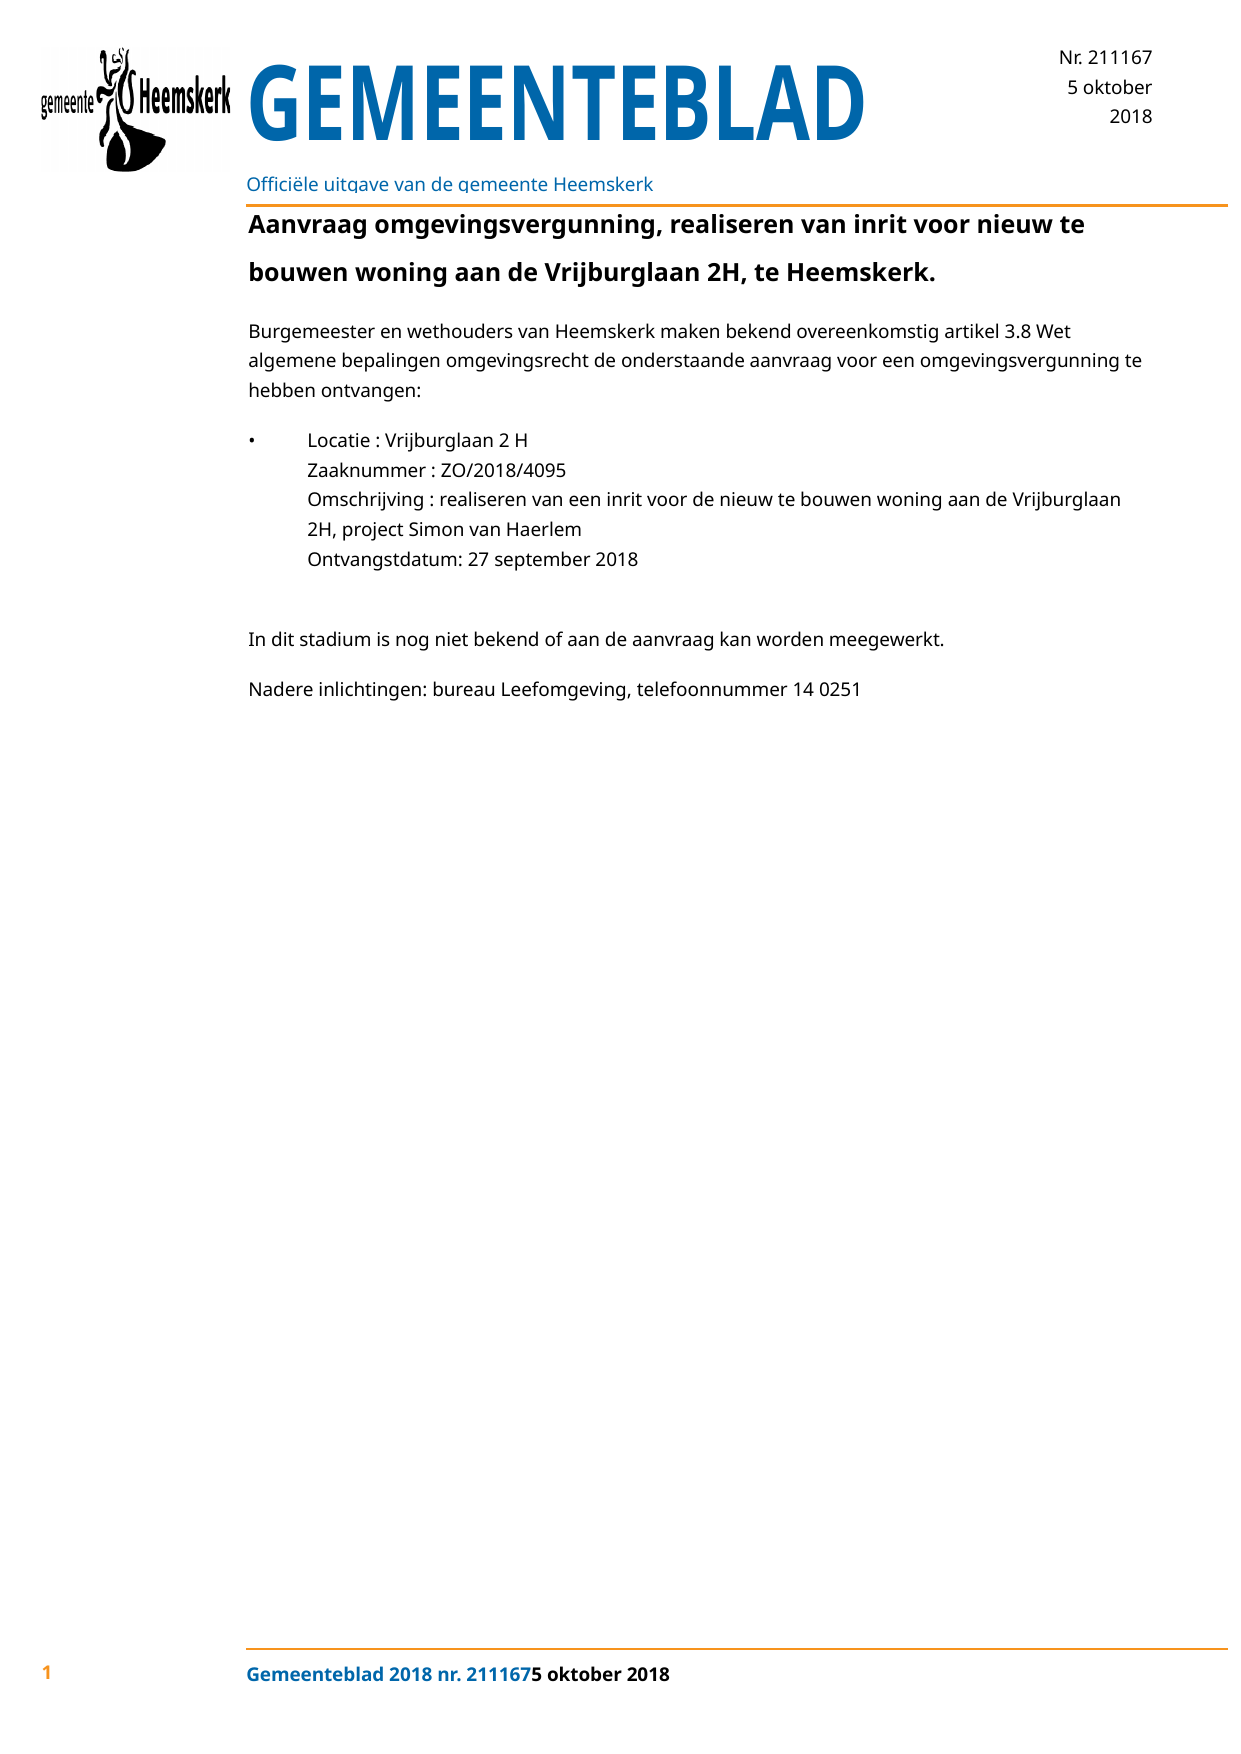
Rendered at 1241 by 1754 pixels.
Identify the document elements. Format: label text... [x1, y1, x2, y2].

list Zaaknummer : ZO/2018/4095 [248, 457, 1152, 483]
text In dit stadium is nog niet bekend of aan de aanvraag kan worden meegewerkt. [248, 626, 1152, 652]
list Ontvangstdatum: 27 september 2018 [248, 546, 1152, 572]
text Aanvraag omgevingsvergunning, realiseren van inrit voor nieuw te bouwen woning aan de Vrijburglaan 2H, te Heemskerk. [248, 207, 1152, 288]
list Locatie : Vrijburglaan 2 H [248, 427, 1152, 453]
list Omschrijving : realiseren van een inrit voor de nieuw te bouwen woning aan de Vrijburglaan 2H, project Simon van Haerlem [248, 487, 1152, 542]
text Nadere inlichtingen: bureau Leefomgeving, telefoonnummer 14 0251 [248, 676, 1152, 702]
picture [41, 47, 231, 172]
text Burgemeester en wethouders van Heemskerk maken bekend overeenkomstig artikel 3.8 Wet algemene bepalingen omgevingsrecht de onderstaande aanvraag voor een omgevingsvergunning te hebben ontvangen: [248, 318, 1152, 403]
